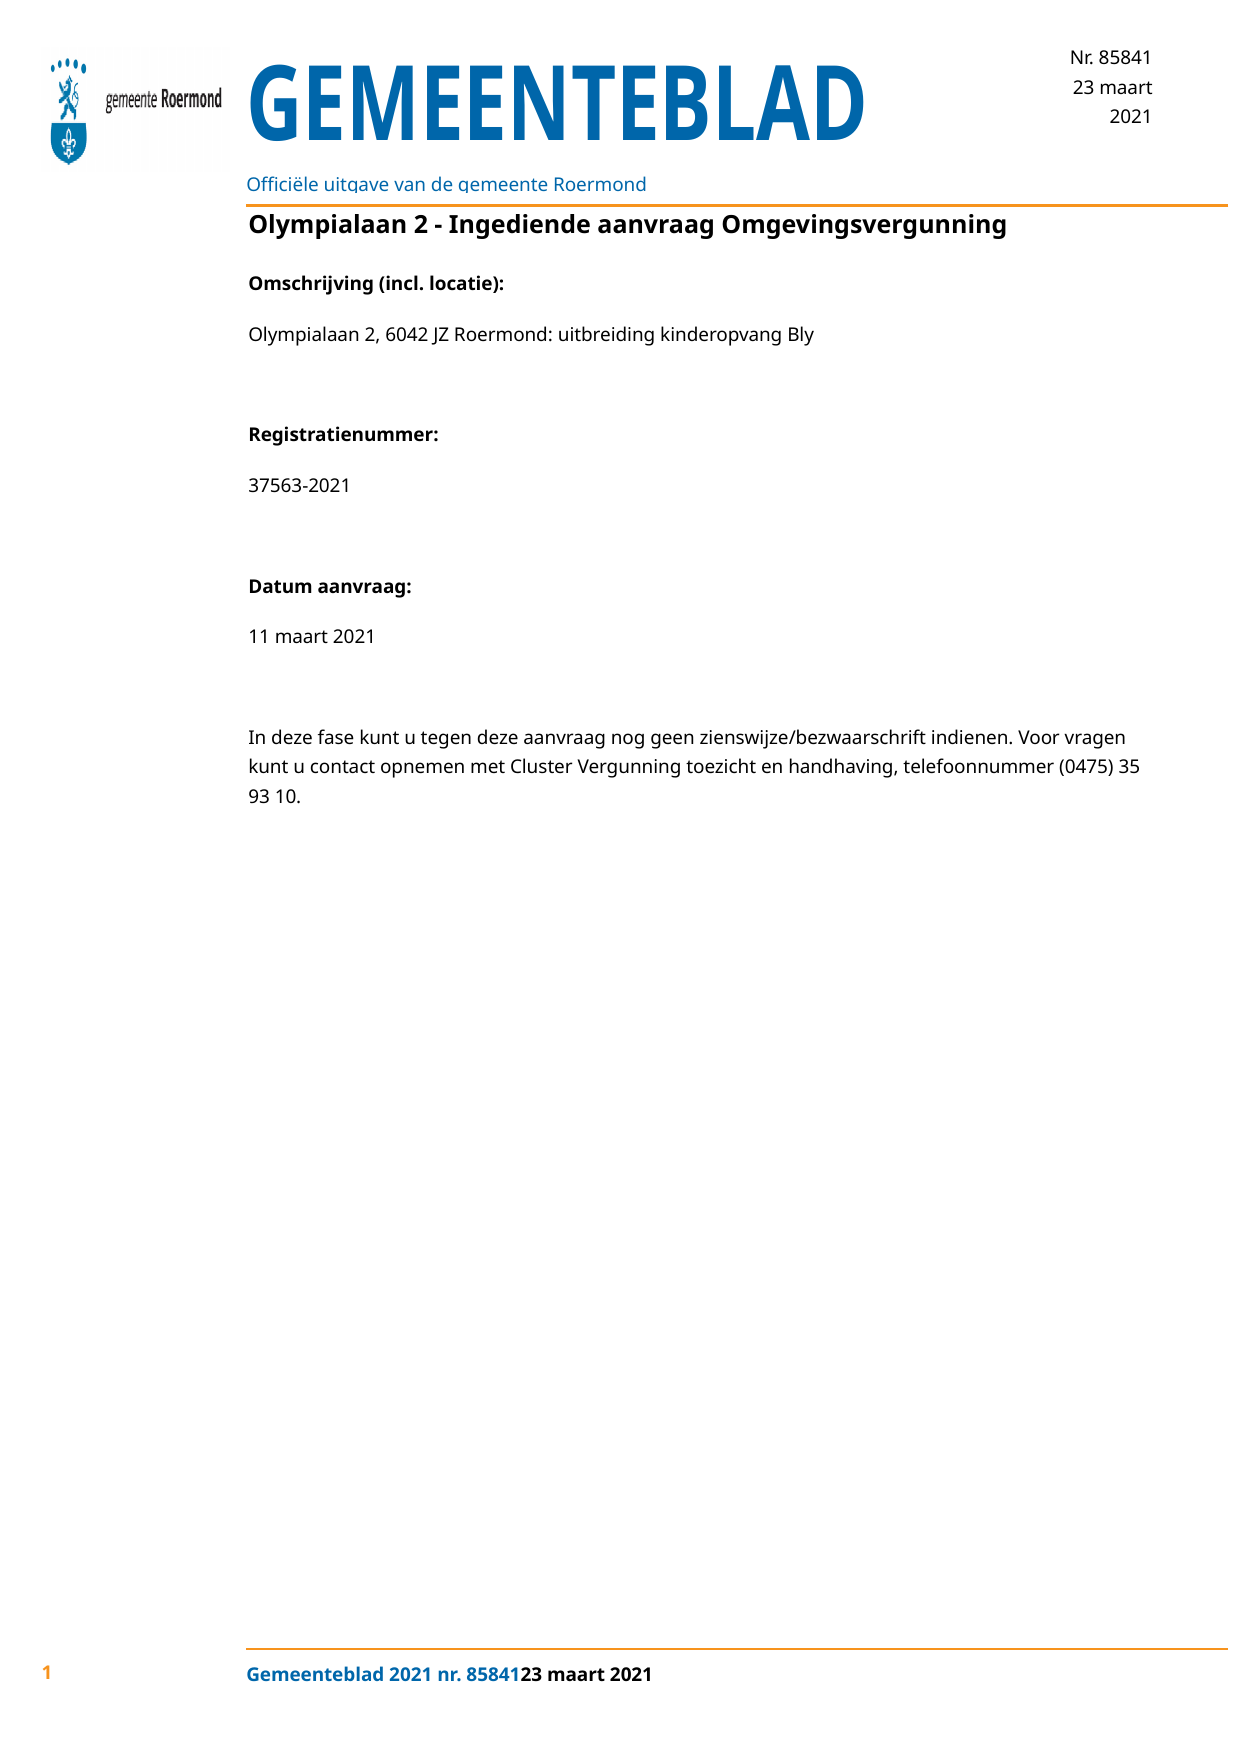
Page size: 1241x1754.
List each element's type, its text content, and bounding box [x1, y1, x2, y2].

text Registratienummer: [248, 422, 1152, 447]
text In deze fase kunt u tegen deze aanvraag nog geen zienswijze/bezwaarschrift indienen. Voor vragen kunt u contact opnemen met Cluster Vergunning toezicht en handhaving, telefoonnummer (0475) 35 93 10. [248, 724, 1152, 809]
picture [41, 47, 231, 172]
text Omschrijving (incl. locatie): [248, 270, 1152, 296]
text Olympialaan 2, 6042 JZ Roermond: uitbreiding kinderopvang Bly [248, 321, 1152, 346]
text 37563-2021 [248, 472, 1152, 498]
text Datum aanvraag: [248, 573, 1152, 598]
text Olympialaan 2 - Ingediende aanvraag Omgevingsvergunning [248, 207, 1152, 241]
text 11 maart 2021 [248, 623, 1152, 649]
